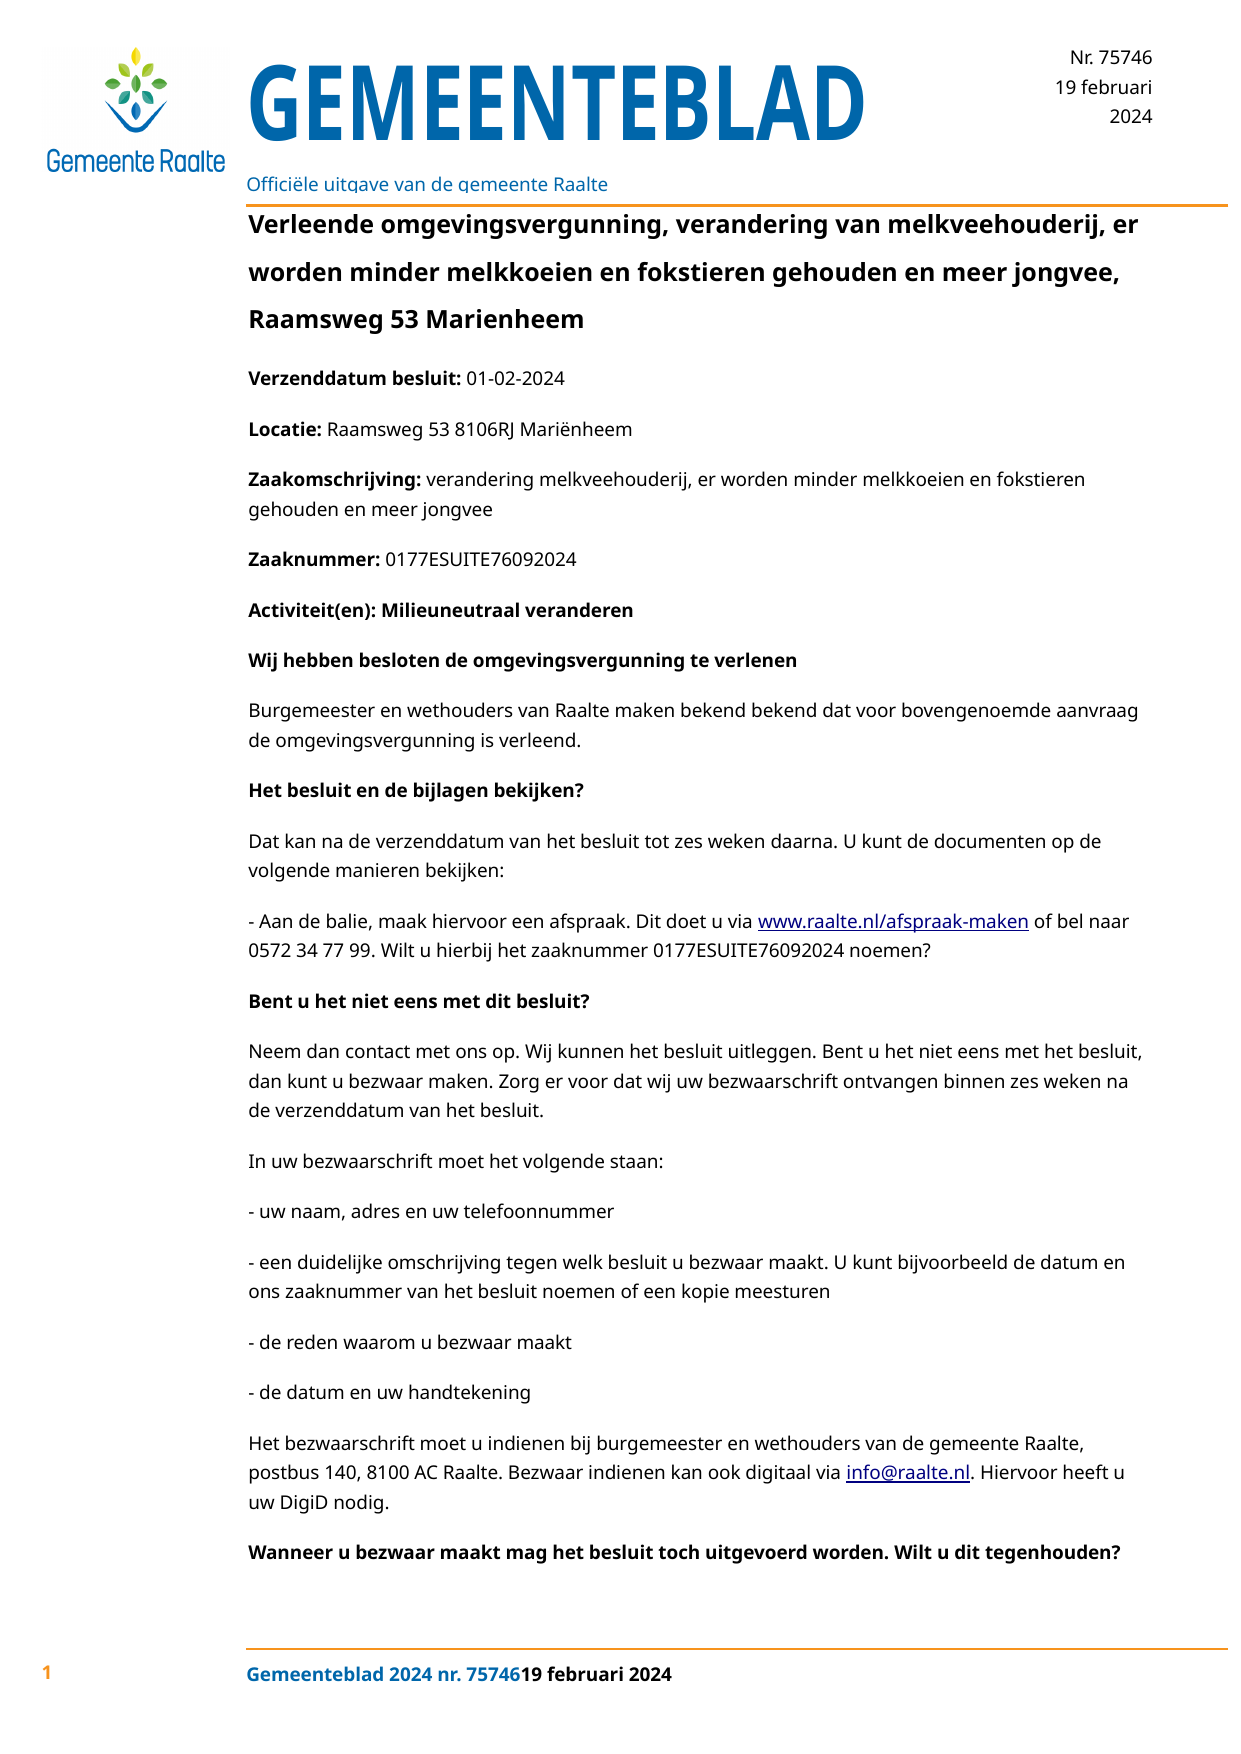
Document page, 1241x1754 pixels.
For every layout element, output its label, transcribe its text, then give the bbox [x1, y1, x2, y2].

picture [41, 47, 231, 172]
text Verleende omgevingsvergunning, verandering van melkveehouderij, er worden minder melkkoeien en fokstieren gehouden en meer jongvee, Raamsweg 53 Marienheem [248, 207, 1152, 336]
text Activiteit(en): Milieuneutraal veranderen [248, 597, 1152, 622]
text - uw naam, adres en uw telefoonnummer [248, 1198, 1152, 1224]
text Verzenddatum besluit: 01-02-2024 [248, 366, 1152, 391]
text - Aan de balie, maak hiervoor een afspraak. Dit doet u via www.raalte.nl/afspraak-maken of bel naar 0572 34 77 99. Wilt u hierbij het zaaknummer 0177ESUITE76092024 noemen? [248, 908, 1152, 963]
text Zaaknummer: 0177ESUITE76092024 [248, 546, 1152, 572]
text Burgemeester en wethouders van Raalte maken bekend bekend dat voor bovengenoemde aanvraag de omgevingsvergunning is verleend. [248, 698, 1152, 753]
text Wanneer u bezwaar maakt mag het besluit toch uitgevoerd worden. Wilt u dit tegenhouden? [248, 1539, 1152, 1565]
text - een duidelijke omschrijving tegen welk besluit u bezwaar maakt. U kunt bijvoorbeeld de datum en ons zaaknummer van het besluit noemen of een kopie meesturen [248, 1249, 1152, 1304]
text Neem dan contact met ons op. Wij kunnen het besluit uitleggen. Bent u het niet eens met het besluit, dan kunt u bezwaar maken. Zorg er voor dat wij uw bezwaarschrift ontvangen binnen zes weken na de verzenddatum van het besluit. [248, 1038, 1152, 1123]
text In uw bezwaarschrift moet het volgende staan: [248, 1148, 1152, 1174]
text Bent u het niet eens met dit besluit? [248, 988, 1152, 1014]
text - de reden waarom u bezwaar maakt [248, 1329, 1152, 1354]
text Het bezwaarschrift moet u indienen bij burgemeester en wethouders van de gemeente Raalte, postbus 140, 8100 AC Raalte. Bezwaar indienen kan ook digitaal via info@raalte.nl. Hiervoor heeft u uw DigiD nodig. [248, 1430, 1152, 1514]
text Dat kan na de verzenddatum van het besluit tot zes weken daarna. U kunt de documenten op de volgende manieren bekijken: [248, 828, 1152, 883]
text Wij hebben besloten de omgevingsvergunning te verlenen [248, 647, 1152, 673]
text Zaakomschrijving: verandering melkveehouderij, er worden minder melkkoeien en fokstieren gehouden en meer jongvee [248, 466, 1152, 522]
text - de datum en uw handtekening [248, 1379, 1152, 1405]
text Locatie: Raamsweg 53 8106RJ Mariënheem [248, 416, 1152, 442]
text Het besluit en de bijlagen bekijken? [248, 778, 1152, 803]
